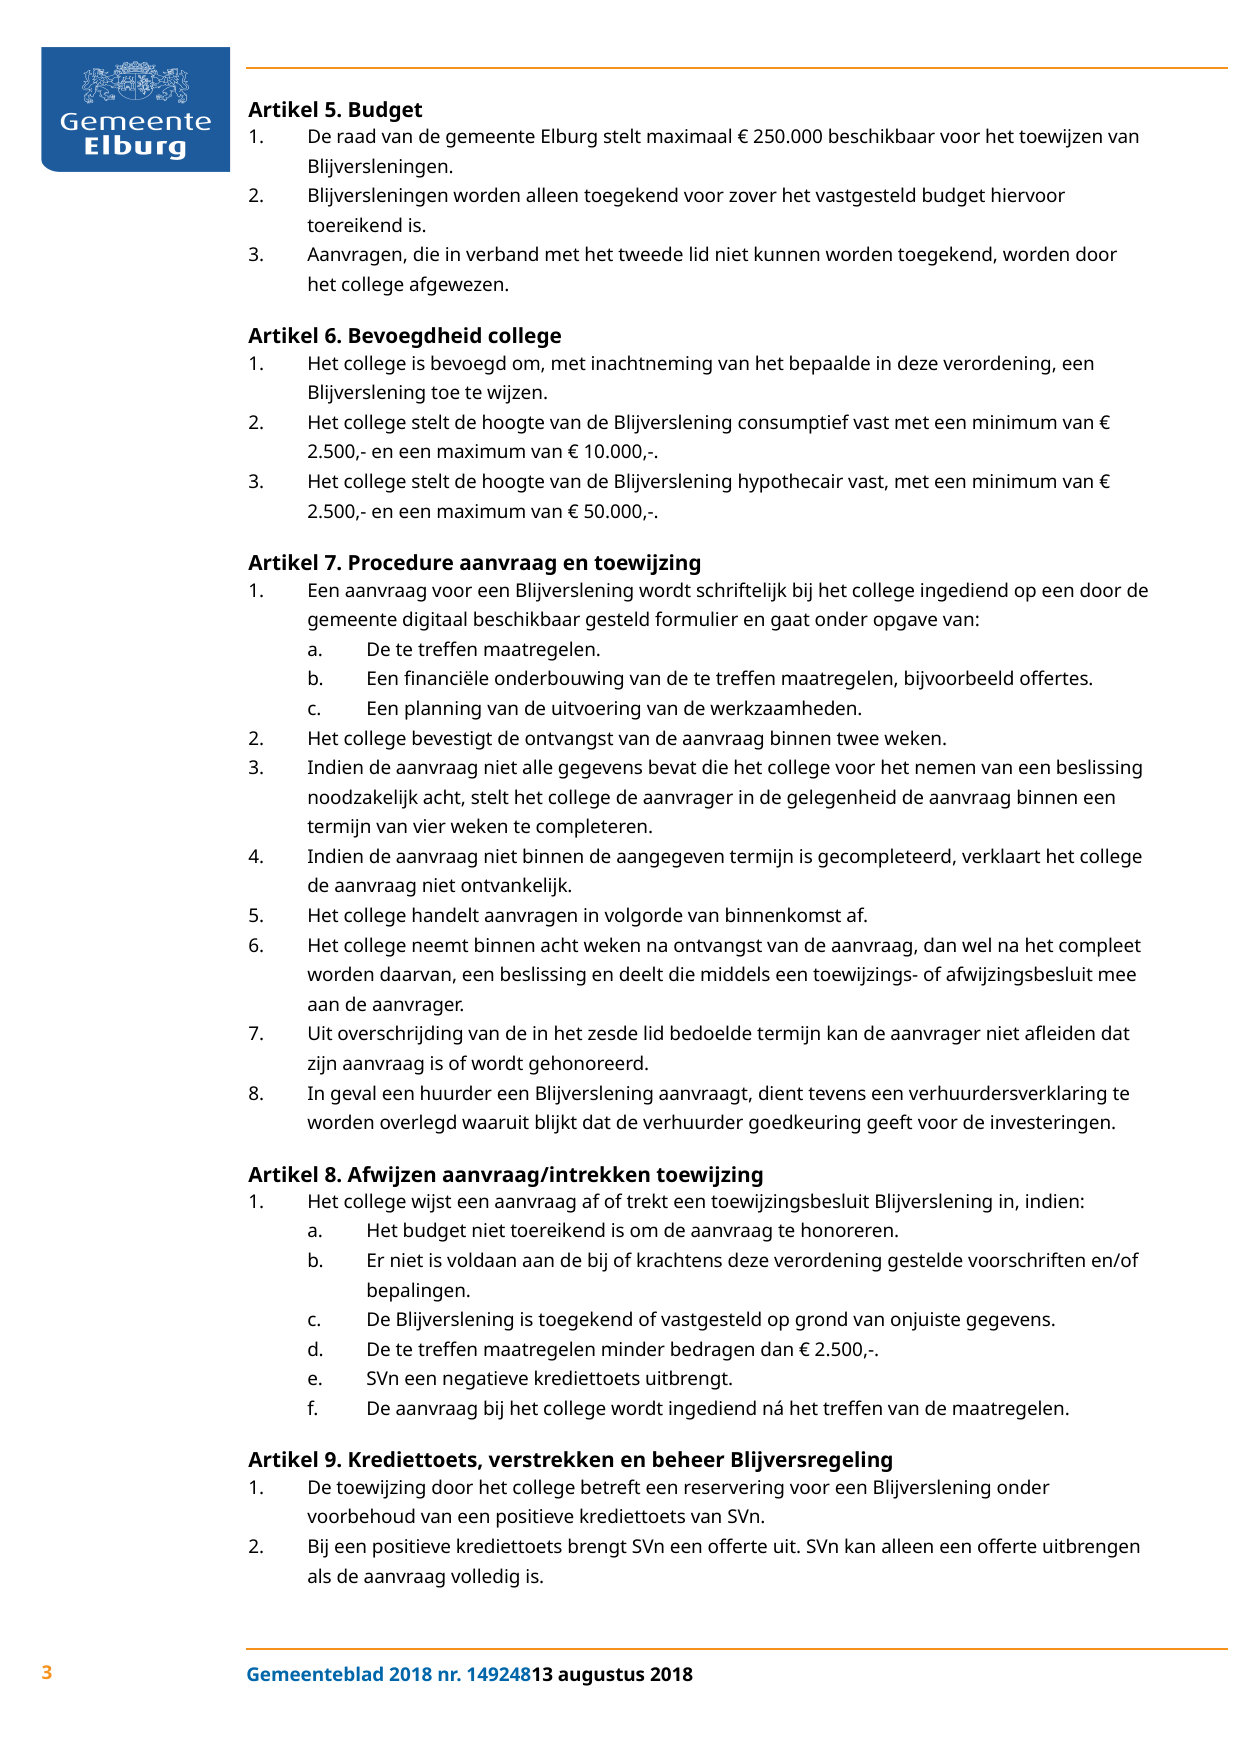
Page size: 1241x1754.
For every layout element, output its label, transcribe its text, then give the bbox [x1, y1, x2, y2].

picture [41, 47, 231, 172]
text Artikel 9. Krediettoets, verstrekken en beheer Blijversregeling [248, 1446, 1152, 1474]
list Het college stelt de hoogte van de Blijverslening consumptief vast met een minimum van € 2.500,- en een maximum van € 10.000,-. [248, 409, 1152, 464]
list Indien de aanvraag niet alle gegevens bevat die het college voor het nemen van een beslissing noodzakelijk acht, stelt het college de aanvrager in de gelegenheid de aanvraag binnen een termijn van vier weken te completeren. [248, 754, 1152, 839]
list Het college neemt binnen acht weken na ontvangst van de aanvraag, dan wel na het compleet worden daarvan, een beslissing en deelt die middels een toewijzings- of afwijzingsbesluit mee aan de aanvrager. [248, 932, 1152, 1017]
list Er niet is voldaan aan de bij of krachtens deze verordening gestelde voorschriften en/of bepalingen. [307, 1247, 1152, 1303]
list Het college is bevoegd om, met inachtneming van het bepaalde in deze verordening, een Blijverslening toe te wijzen. [248, 350, 1152, 405]
list De raad van de gemeente Elburg stelt maximaal € 250.000 beschikbaar voor het toewijzen van Blijversleningen. [248, 123, 1152, 178]
list Het college handelt aanvragen in volgorde van binnenkomst af. [248, 902, 1152, 928]
list Het college stelt de hoogte van de Blijverslening hypothecair vast, met een minimum van € 2.500,- en een maximum van € 50.000,-. [248, 468, 1152, 524]
text Artikel 6. Bevoegdheid college [248, 322, 1152, 350]
list De toewijzing door het college betreft een reservering voor een Blijverslening onder voorbehoud van een positieve krediettoets van SVn. [248, 1474, 1152, 1529]
list Aanvragen, die in verband met het tweede lid niet kunnen worden toegekend, worden door het college afgewezen. [248, 242, 1152, 297]
list Blijversleningen worden alleen toegekend voor zover het vastgesteld budget hiervoor toereikend is. [248, 182, 1152, 238]
list Het college bevestigt de ontvangst van de aanvraag binnen twee weken. [248, 725, 1152, 750]
text Artikel 7. Procedure aanvraag en toewijzing [248, 548, 1152, 577]
list SVn een negatieve krediettoets uitbrengt. [307, 1366, 1152, 1391]
list In geval een huurder een Blijverslening aanvraagt, dient tevens een verhuurdersverklaring te worden overlegd waaruit blijkt dat de verhuurder goedkeuring geeft voor de investeringen. [248, 1080, 1152, 1135]
list Een financiële onderbouwing van de te treffen maatregelen, bijvoorbeeld offertes. [307, 666, 1152, 691]
list De aanvraag bij het college wordt ingediend ná het treffen van de maatregelen. [307, 1395, 1152, 1421]
list De te treffen maatregelen. [307, 636, 1152, 662]
text Artikel 8. Afwijzen aanvraag/intrekken toewijzing [248, 1160, 1152, 1188]
list Het college wijst een aanvraag af of trekt een toewijzingsbesluit Blijverslening in, indien: [248, 1188, 1152, 1214]
list Bij een positieve krediettoets brengt SVn een offerte uit. SVn kan alleen een offerte uitbrengen als de aanvraag volledig is. [248, 1533, 1152, 1588]
list De Blijverslening is toegekend of vastgesteld op grond van onjuiste gegevens. [307, 1306, 1152, 1332]
list Een aanvraag voor een Blijverslening wordt schriftelijk bij het college ingediend op een door de gemeente digitaal beschikbaar gesteld formulier en gaat onder opgave van: [248, 577, 1152, 632]
list Uit overschrijding van de in het zesde lid bedoelde termijn kan de aanvrager niet afleiden dat zijn aanvraag is of wordt gehonoreerd. [248, 1021, 1152, 1076]
list De te treffen maatregelen minder bedragen dan € 2.500,-. [307, 1336, 1152, 1362]
list Het budget niet toereikend is om de aanvraag te honoreren. [307, 1218, 1152, 1243]
text Artikel 5. Budget [248, 95, 1152, 123]
list Indien de aanvraag niet binnen de aangegeven termijn is gecompleteerd, verklaart het college de aanvraag niet ontvankelijk. [248, 843, 1152, 898]
list Een planning van de uitvoering van de werkzaamheden. [307, 695, 1152, 721]
